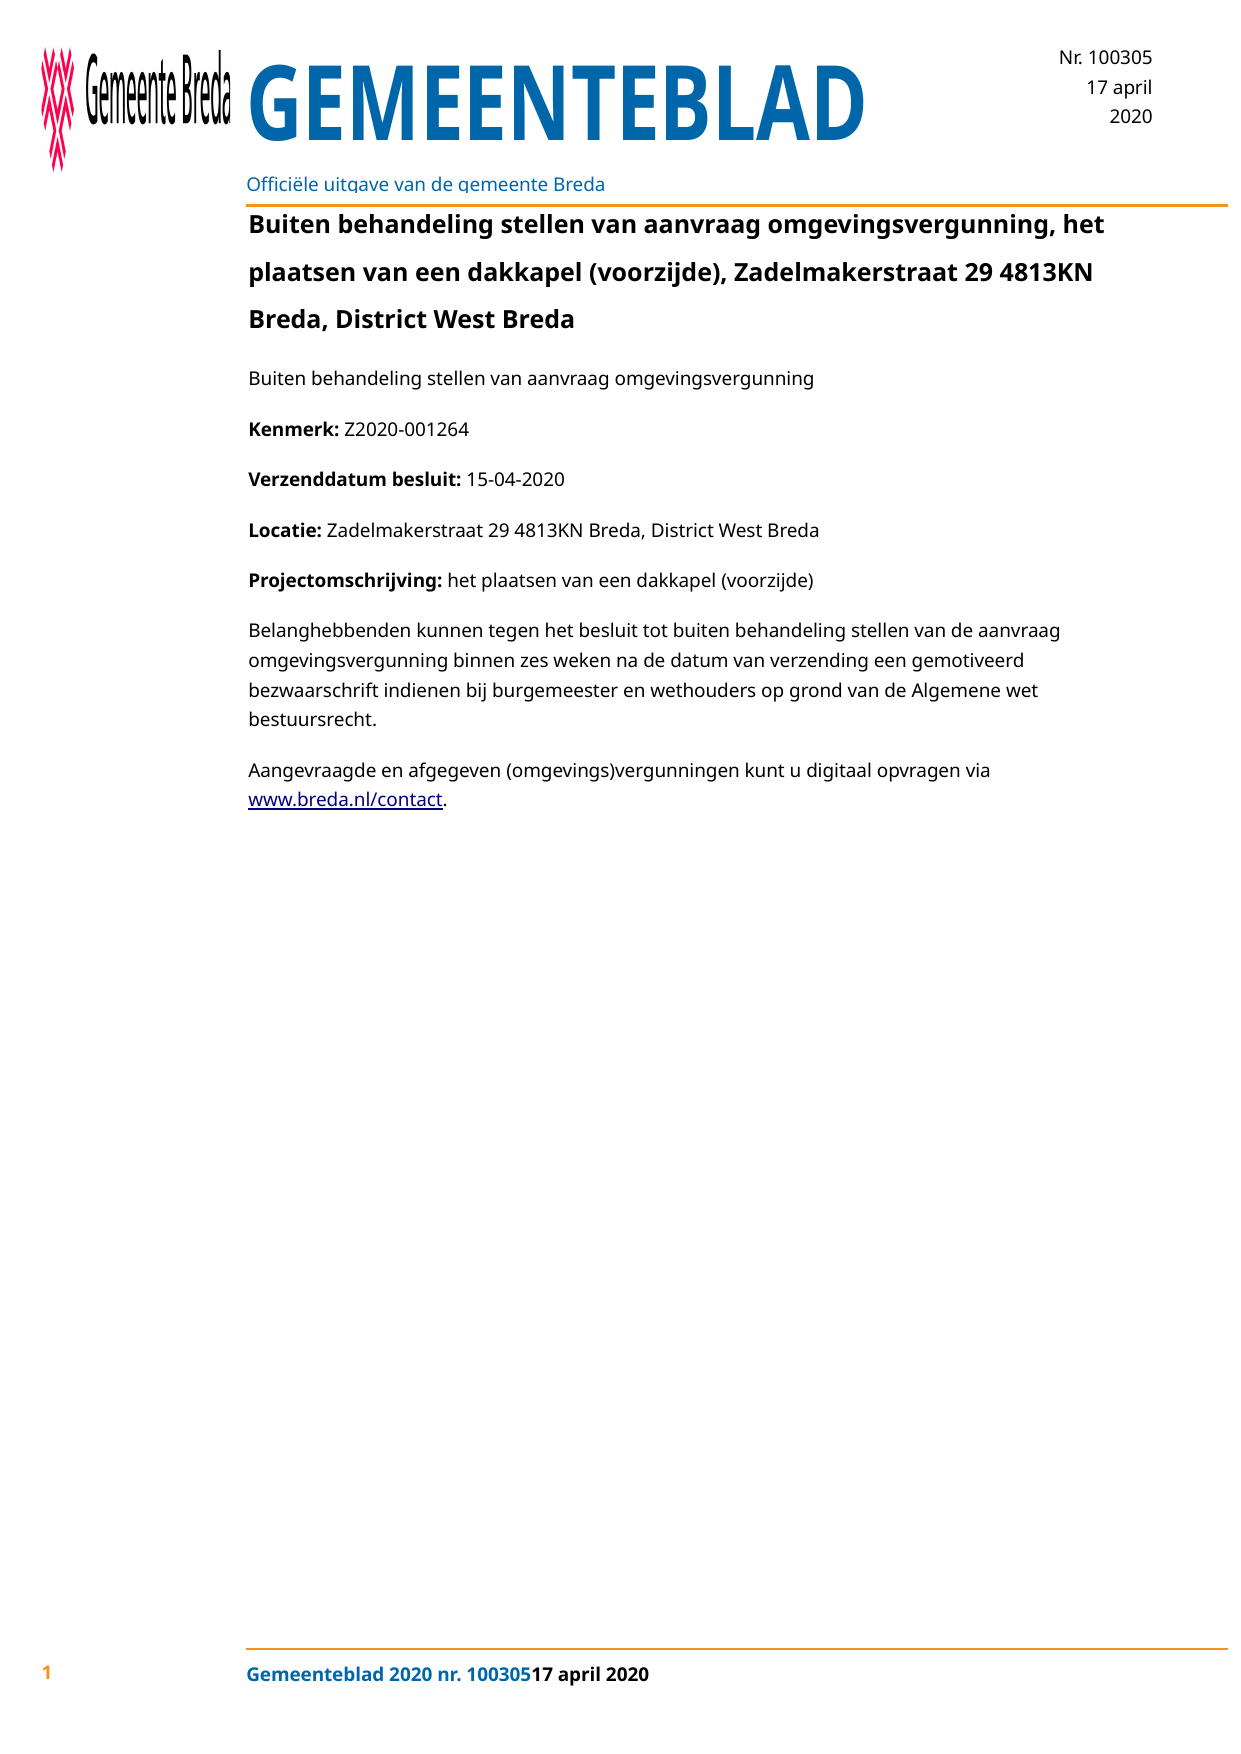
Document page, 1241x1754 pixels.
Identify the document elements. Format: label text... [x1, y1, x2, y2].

text Kenmerk: Z2020-001264 [248, 416, 1152, 442]
text Locatie: Zadelmakerstraat 29 4813KN Breda, District West Breda [248, 517, 1152, 542]
text Projectomschrijving: het plaatsen van een dakkapel (voorzijde) [248, 567, 1152, 593]
picture [41, 47, 231, 172]
text Verzenddatum besluit: 15-04-2020 [248, 466, 1152, 492]
text Buiten behandeling stellen van aanvraag omgevingsvergunning [248, 366, 1152, 391]
text Aangevraagde en afgegeven (omgevings)vergunningen kunt u digitaal opvragen via www.breda.nl/contact. [248, 757, 1152, 812]
text Belanghebbenden kunnen tegen het besluit tot buiten behandeling stellen van de aanvraag omgevingsvergunning binnen zes weken na de datum van verzending een gemotiveerd bezwaarschrift indienen bij burgemeester en wethouders op grond van de Algemene wet bestuursrecht. [248, 618, 1152, 732]
text Buiten behandeling stellen van aanvraag omgevingsvergunning, het plaatsen van een dakkapel (voorzijde), Zadelmakerstraat 29 4813KN Breda, District West Breda [248, 207, 1152, 336]
